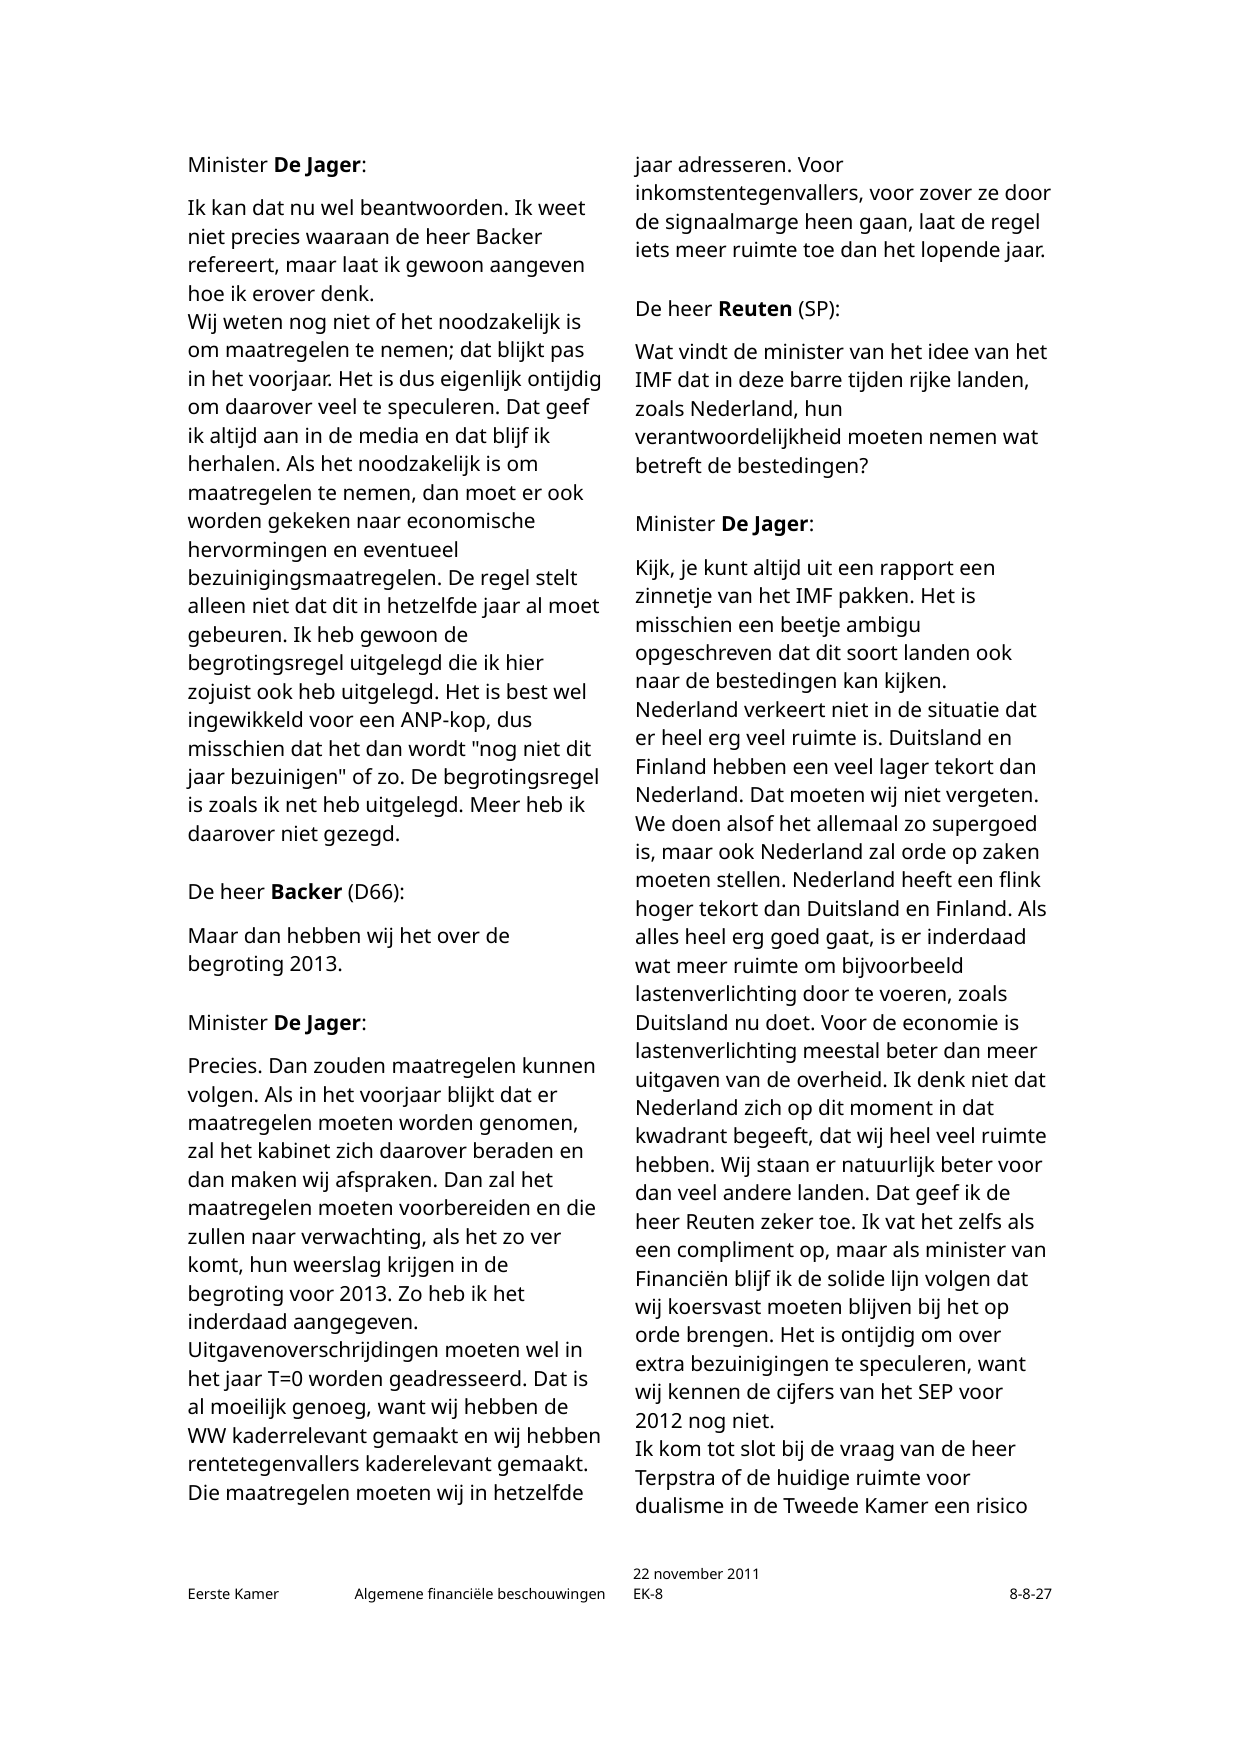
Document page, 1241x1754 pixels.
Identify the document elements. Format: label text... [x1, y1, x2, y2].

text Minister De Jager: [187, 1008, 605, 1036]
text Minister De Jager: [635, 509, 1053, 538]
text jaar adresseren. Voor inkomstentegenvallers, voor zover ze door de signaalmarge heen gaan, laat de regel iets meer ruimte toe dan het lopende jaar. [635, 150, 1053, 264]
text Kijk, je kunt altijd uit een rapport een zinnetje van het IMF pakken. Het is misschien een beetje ambigu opgeschreven dat dit soort landen ook naar de bestedingen kan kijken. Nederland verkeert niet in de situatie dat er heel erg veel ruimte is. Duitsland en Finland hebben een veel lager tekort dan Nederland. Dat moeten wij niet vergeten. We doen alsof het allemaal zo supergoed is, maar ook Nederland zal orde op zaken moeten stellen. Nederland heeft een flink hoger tekort dan Duitsland en Finland. Als alles heel erg goed gaat, is er inderdaad wat meer ruimte om bijvoorbeeld lastenverlichting door te voeren, zoals Duitsland nu doet. Voor de economie is lastenverlichting meestal beter dan meer uitgaven van de overheid. Ik denk niet dat Nederland zich op dit moment in dat kwadrant begeeft, dat wij heel veel ruimte hebben. Wij staan er natuurlijk beter voor dan veel andere landen. Dat geef ik de heer Reuten zeker toe. Ik vat het zelfs als een compliment op, maar als minister van Financiën blijf ik de solide lijn volgen dat wij koersvast moeten blijven bij het op orde brengen. Het is ontijdig om over extra bezuinigingen te speculeren, want wij kennen de cijfers van het SEP voor 2012 nog niet. [635, 553, 1053, 1434]
text De heer Reuten (SP): [635, 294, 1053, 322]
text Minister De Jager: [187, 150, 605, 178]
text Wat vindt de minister van het idee van het IMF dat in deze barre tijden rijke landen, zoals Nederland, hun verantwoordelijkheid moeten nemen wat betreft de bestedingen? [635, 337, 1053, 479]
text Maar dan hebben wij het over de begroting 2013. [187, 921, 605, 978]
text Wij weten nog niet of het noodzakelijk is om maatregelen te nemen; dat blijkt pas in het voorjaar. Het is dus eigenlijk ontijdig om daarover veel te speculeren. Dat geef ik altijd aan in de media en dat blijf ik herhalen. Als het noodzakelijk is om maatregelen te nemen, dan moet er ook worden gekeken naar economische hervormingen en eventueel bezuinigingsmaatregelen. De regel stelt alleen niet dat dit in hetzelfde jaar al moet gebeuren. Ik heb gewoon de begrotingsregel uitgelegd die ik hier zojuist ook heb uitgelegd. Het is best wel ingewikkeld voor een ANP-kop, dus misschien dat het dan wordt "nog niet dit jaar bezuinigen" of zo. De begrotingsregel is zoals ik net heb uitgelegd. Meer heb ik daarover niet gezegd. [187, 307, 605, 847]
text De heer Backer (D66): [187, 877, 605, 906]
text Ik kom tot slot bij de vraag van de heer Terpstra of de huidige ruimte voor dualisme in de Tweede Kamer een risico [635, 1434, 1053, 1520]
text Ik kan dat nu wel beantwoorden. Ik weet niet precies waaraan de heer Backer refereert, maar laat ik gewoon aangeven hoe ik erover denk. [187, 193, 605, 307]
text Precies. Dan zouden maatregelen kunnen volgen. Als in het voorjaar blijkt dat er maatregelen moeten worden genomen, zal het kabinet zich daarover beraden en dan maken wij afspraken. Dan zal het maatregelen moeten voorbereiden en die zullen naar verwachting, als het zo ver komt, hun weerslag krijgen in de begroting voor 2013. Zo heb ik het inderdaad aangegeven. Uitgavenoverschrijdingen moeten wel in het jaar T=0 worden geadresseerd. Dat is al moeilijk genoeg, want wij hebben de WW kaderrelevant gemaakt en wij hebben rentetegenvallers kaderelevant gemaakt. Die maatregelen moeten wij in hetzelfde [187, 1051, 605, 1506]
